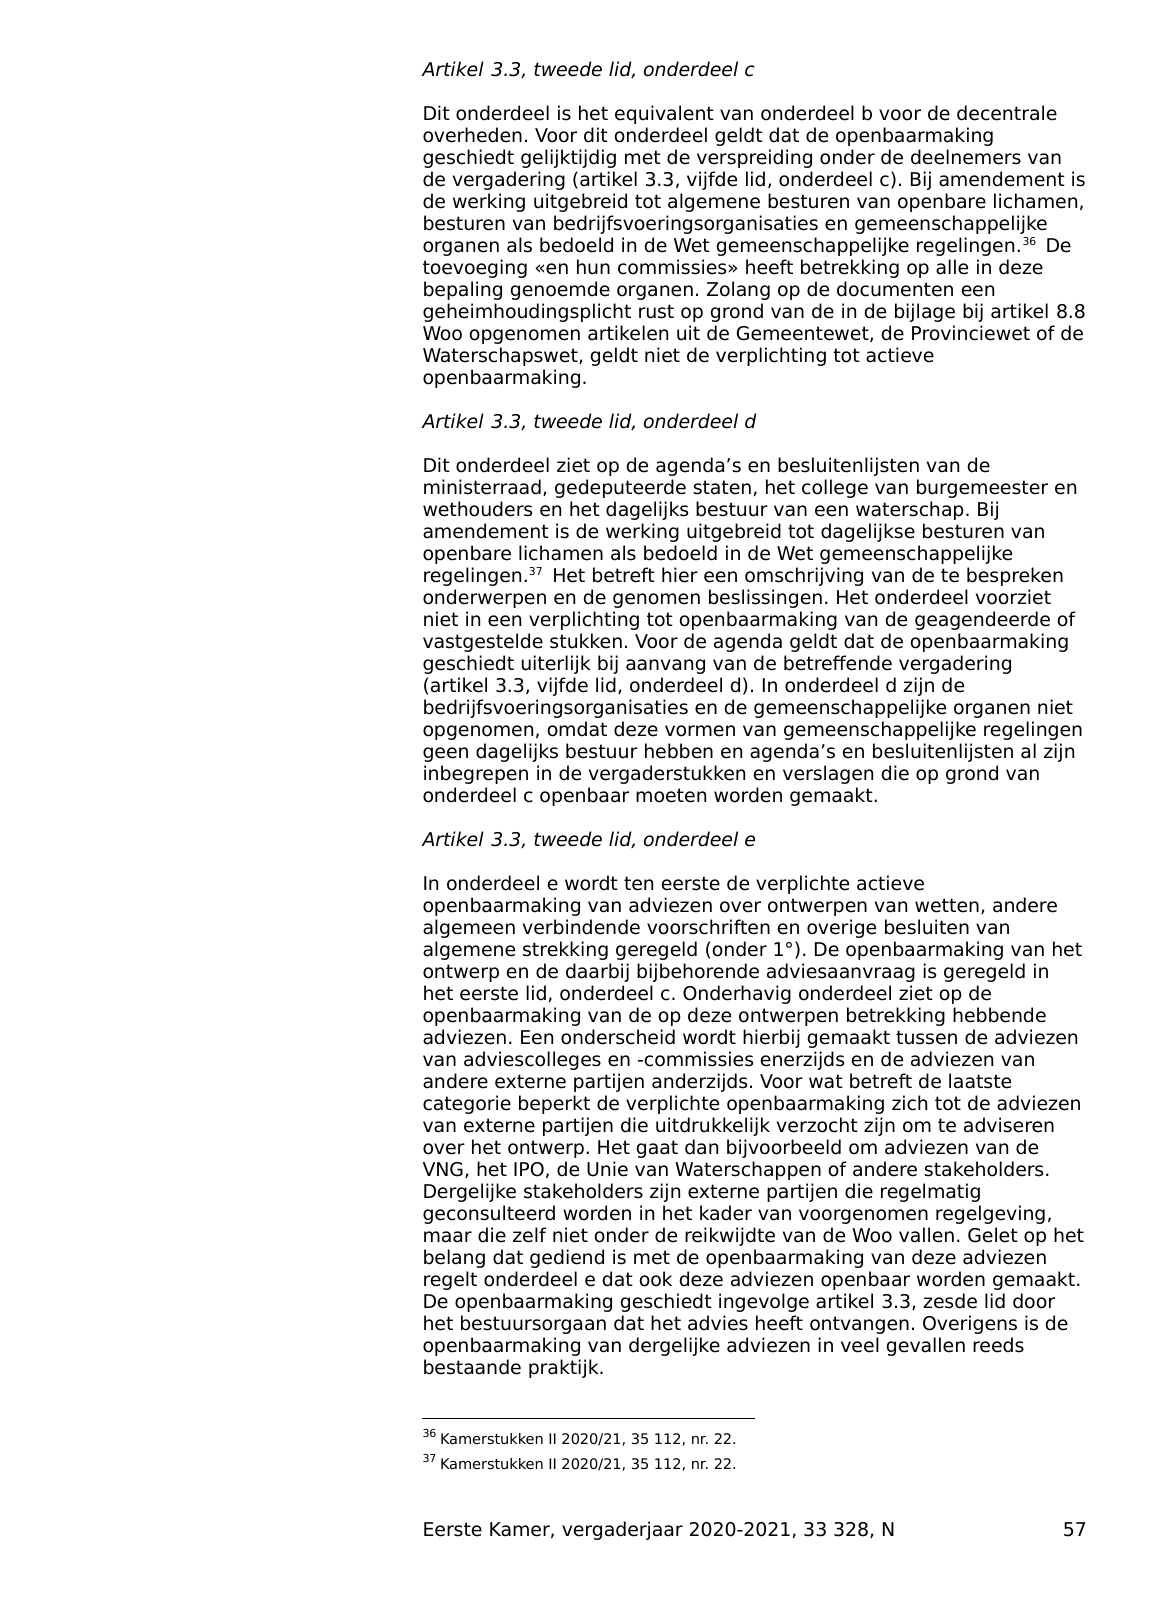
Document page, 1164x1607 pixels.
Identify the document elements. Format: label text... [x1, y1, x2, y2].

subtitle Artikel 3.3, tweede lid, onderdeel c [422, 59, 1087, 81]
text Dit onderdeel ziet op de agenda’s en besluitenlijsten van de ministerraad, gedeputeerde staten, het college van burgemeester en wethouders en het dagelijks bestuur van een waterschap. Bij amendement is de werking uitgebreid tot dagelijkse besturen van openbare lichamen als bedoeld in de Wet gemeenschappelijke regelingen. Het betreft hier een omschrijving van de te bespreken onderwerpen en de genomen beslissingen. Het onderdeel voorziet niet in een verplichting tot openbaarmaking van de geagendeerde of vastgestelde stukken. Voor de agenda geldt dat de openbaarmaking geschiedt uiterlijk bij aanvang van de betreffende vergadering (artikel 3.3, vijfde lid, onderdeel d). In onderdeel d zijn de bedrijfsvoeringsorganisaties en de gemeenschappelijke organen niet opgenomen, omdat deze vormen van gemeenschappelijke regelingen geen dagelijks bestuur hebben en agenda’s en besluitenlijsten al zijn inbegrepen in de vergaderstukken en verslagen die op grond van onderdeel c openbaar moeten worden gemaakt. [422, 455, 1087, 807]
text In onderdeel e wordt ten eerste de verplichte actieve openbaarmaking van adviezen over ontwerpen van wetten, andere algemeen verbindende voorschriften en overige besluiten van algemene strekking geregeld (onder 1°). De openbaarmaking van het ontwerp en de daarbij bijbehorende adviesaanvraag is geregeld in het eerste lid, onderdeel c. Onderhavig onderdeel ziet op de openbaarmaking van de op deze ontwerpen betrekking hebbende adviezen. Een onderscheid wordt hierbij gemaakt tussen de adviezen van adviescolleges en -commissies enerzijds en de adviezen van andere externe partijen anderzijds. Voor wat betreft de laatste categorie beperkt de verplichte openbaarmaking zich tot de adviezen van externe partijen die uitdrukkelijk verzocht zijn om te adviseren over het ontwerp. Het gaat dan bijvoorbeeld om adviezen van de VNG, het IPO, de Unie van Waterschappen of andere stakeholders. Dergelijke stakeholders zijn externe partijen die regelmatig geconsulteerd worden in het kader van voorgenomen regelgeving, maar die zelf niet onder de reikwijdte van de Woo vallen. Gelet op het belang dat gediend is met de openbaarmaking van deze adviezen regelt onderdeel e dat ook deze adviezen openbaar worden gemaakt. De openbaarmaking geschiedt ingevolge artikel 3.3, zesde lid door het bestuursorgaan dat het advies heeft ontvangen. Overigens is de openbaarmaking van dergelijke adviezen in veel gevallen reeds bestaande praktijk. [422, 873, 1087, 1379]
text Kamerstukken II 2020/21, 35 112, nr. 22. [422, 1427, 1087, 1449]
subtitle Artikel 3.3, tweede lid, onderdeel d [422, 411, 1087, 433]
text Dit onderdeel is het equivalent van onderdeel b voor de decentrale overheden. Voor dit onderdeel geldt dat de openbaarmaking geschiedt gelijktijdig met de verspreiding onder de deelnemers van de vergadering (artikel 3.3, vijfde lid, onderdeel c). Bij amendement is de werking uitgebreid tot algemene besturen van openbare lichamen, besturen van bedrijfsvoeringsorganisaties en gemeenschappelijke organen als bedoeld in de Wet gemeenschappelijke regelingen. De toevoeging «en hun commissies» heeft betrekking op alle in deze bepaling genoemde organen. Zolang op de documenten een geheimhoudingsplicht rust op grond van de in de bijlage bij artikel 8.8 Woo opgenomen artikelen uit de Gemeentewet, de Provinciewet of de Waterschapswet, geldt niet de verplichting tot actieve openbaarmaking. [422, 103, 1087, 389]
text Kamerstukken II 2020/21, 35 112, nr. 22. [422, 1452, 1087, 1474]
subtitle Artikel 3.3, tweede lid, onderdeel e [422, 829, 1087, 851]
